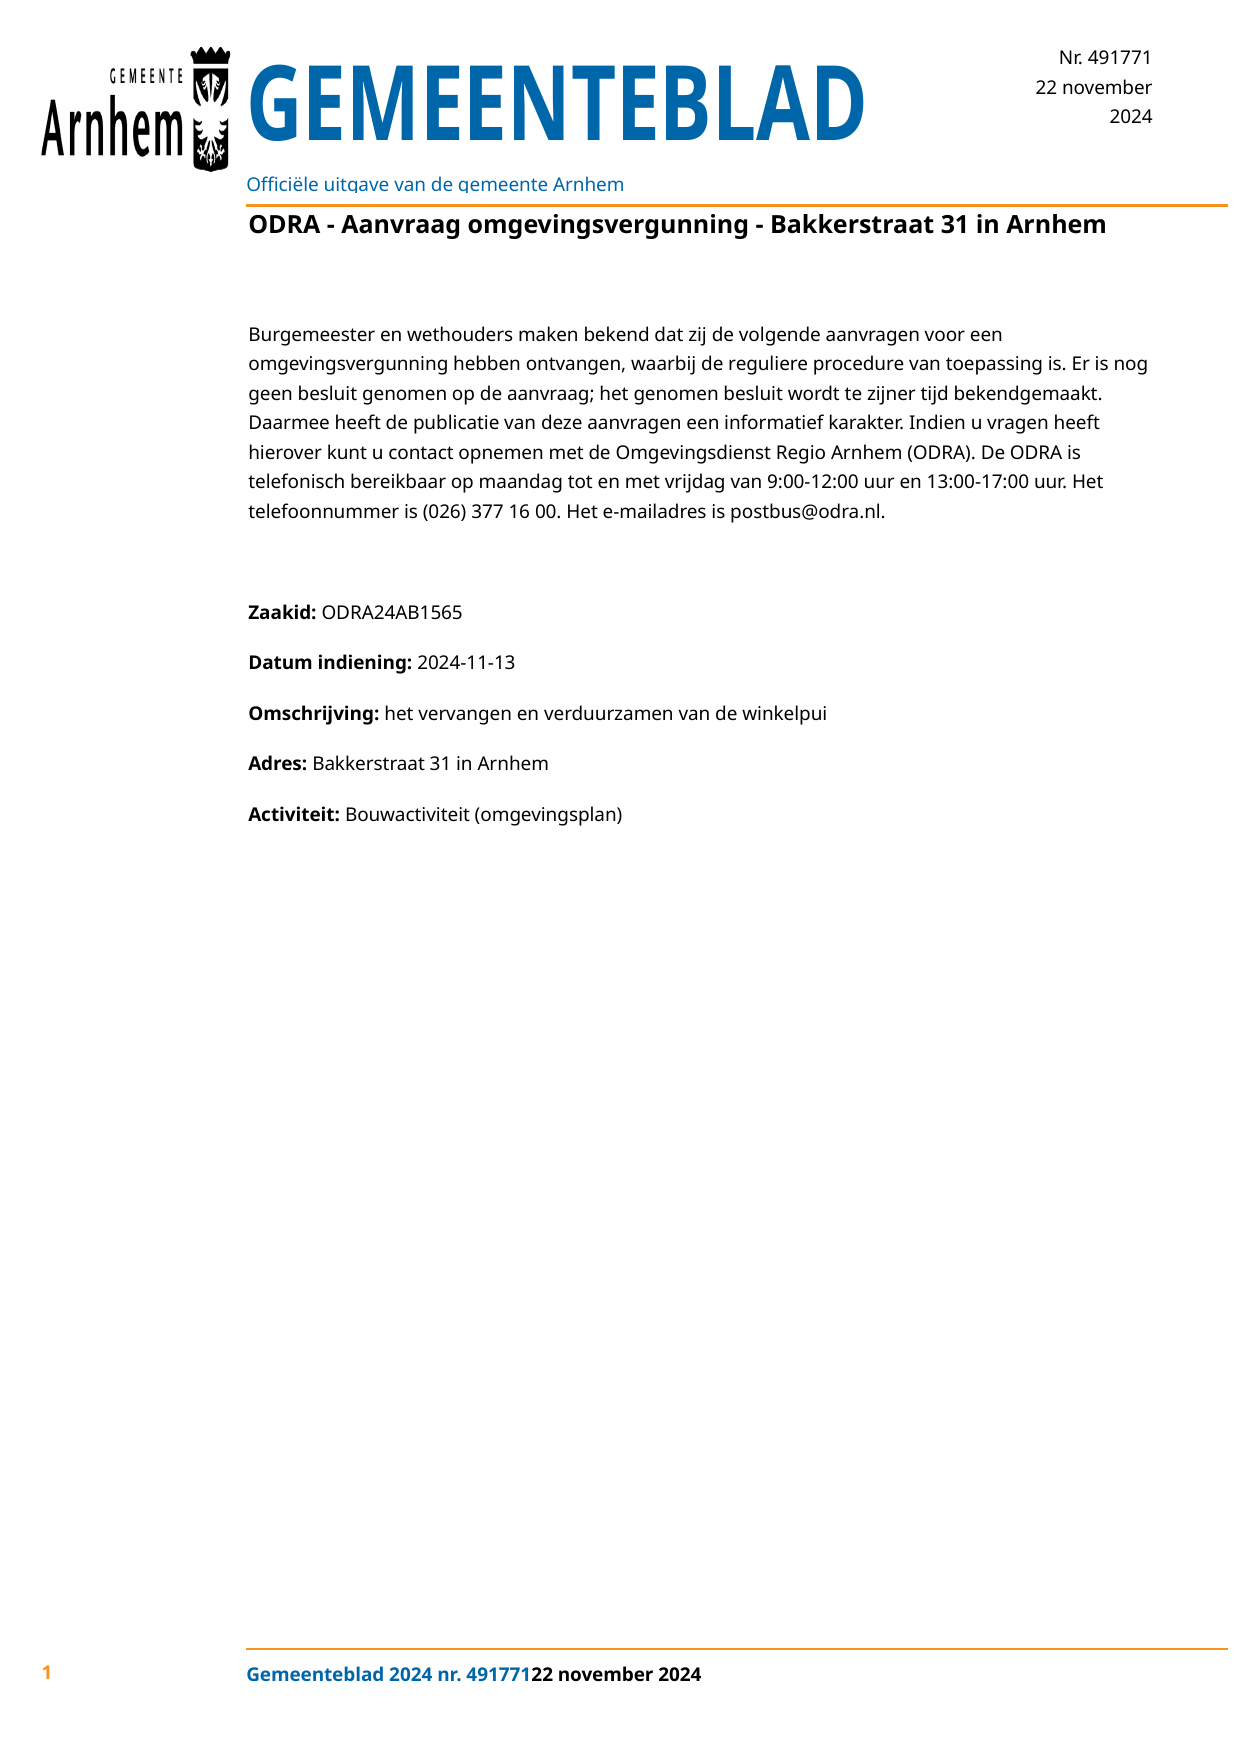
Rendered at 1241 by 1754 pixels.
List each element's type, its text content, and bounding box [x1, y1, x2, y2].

text Zaakid: ODRA24AB1565 [248, 599, 1152, 625]
text Omschrijving: het vervangen en verduurzamen van de winkelpui [248, 700, 1152, 726]
text Adres: Bakkerstraat 31 in Arnhem [248, 750, 1152, 776]
text Datum indiening: 2024-11-13 [248, 649, 1152, 675]
text Activiteit: Bouwactiviteit (omgevingsplan) [248, 801, 1152, 826]
picture [41, 47, 231, 172]
text Burgemeester en wethouders maken bekend dat zij de volgende aanvragen voor een omgevingsvergunning hebben ontvangen, waarbij de reguliere procedure van toepassing is. Er is nog geen besluit genomen op de aanvraag; het genomen besluit wordt te zijner tijd bekendgemaakt. Daarmee heeft de publicatie van deze aanvragen een informatief karakter. Indien u vragen heeft hierover kunt u contact opnemen met de Omgevingsdienst Regio Arnhem (ODRA). De ODRA is telefonisch bereikbaar op maandag tot en met vrijdag van 9:00-12:00 uur en 13:00-17:00 uur. Het telefoonnummer is (026) 377 16 00. Het e-mailadres is postbus@odra.nl. [248, 321, 1152, 524]
text ODRA - Aanvraag omgevingsvergunning - Bakkerstraat 31 in Arnhem [248, 207, 1152, 241]
